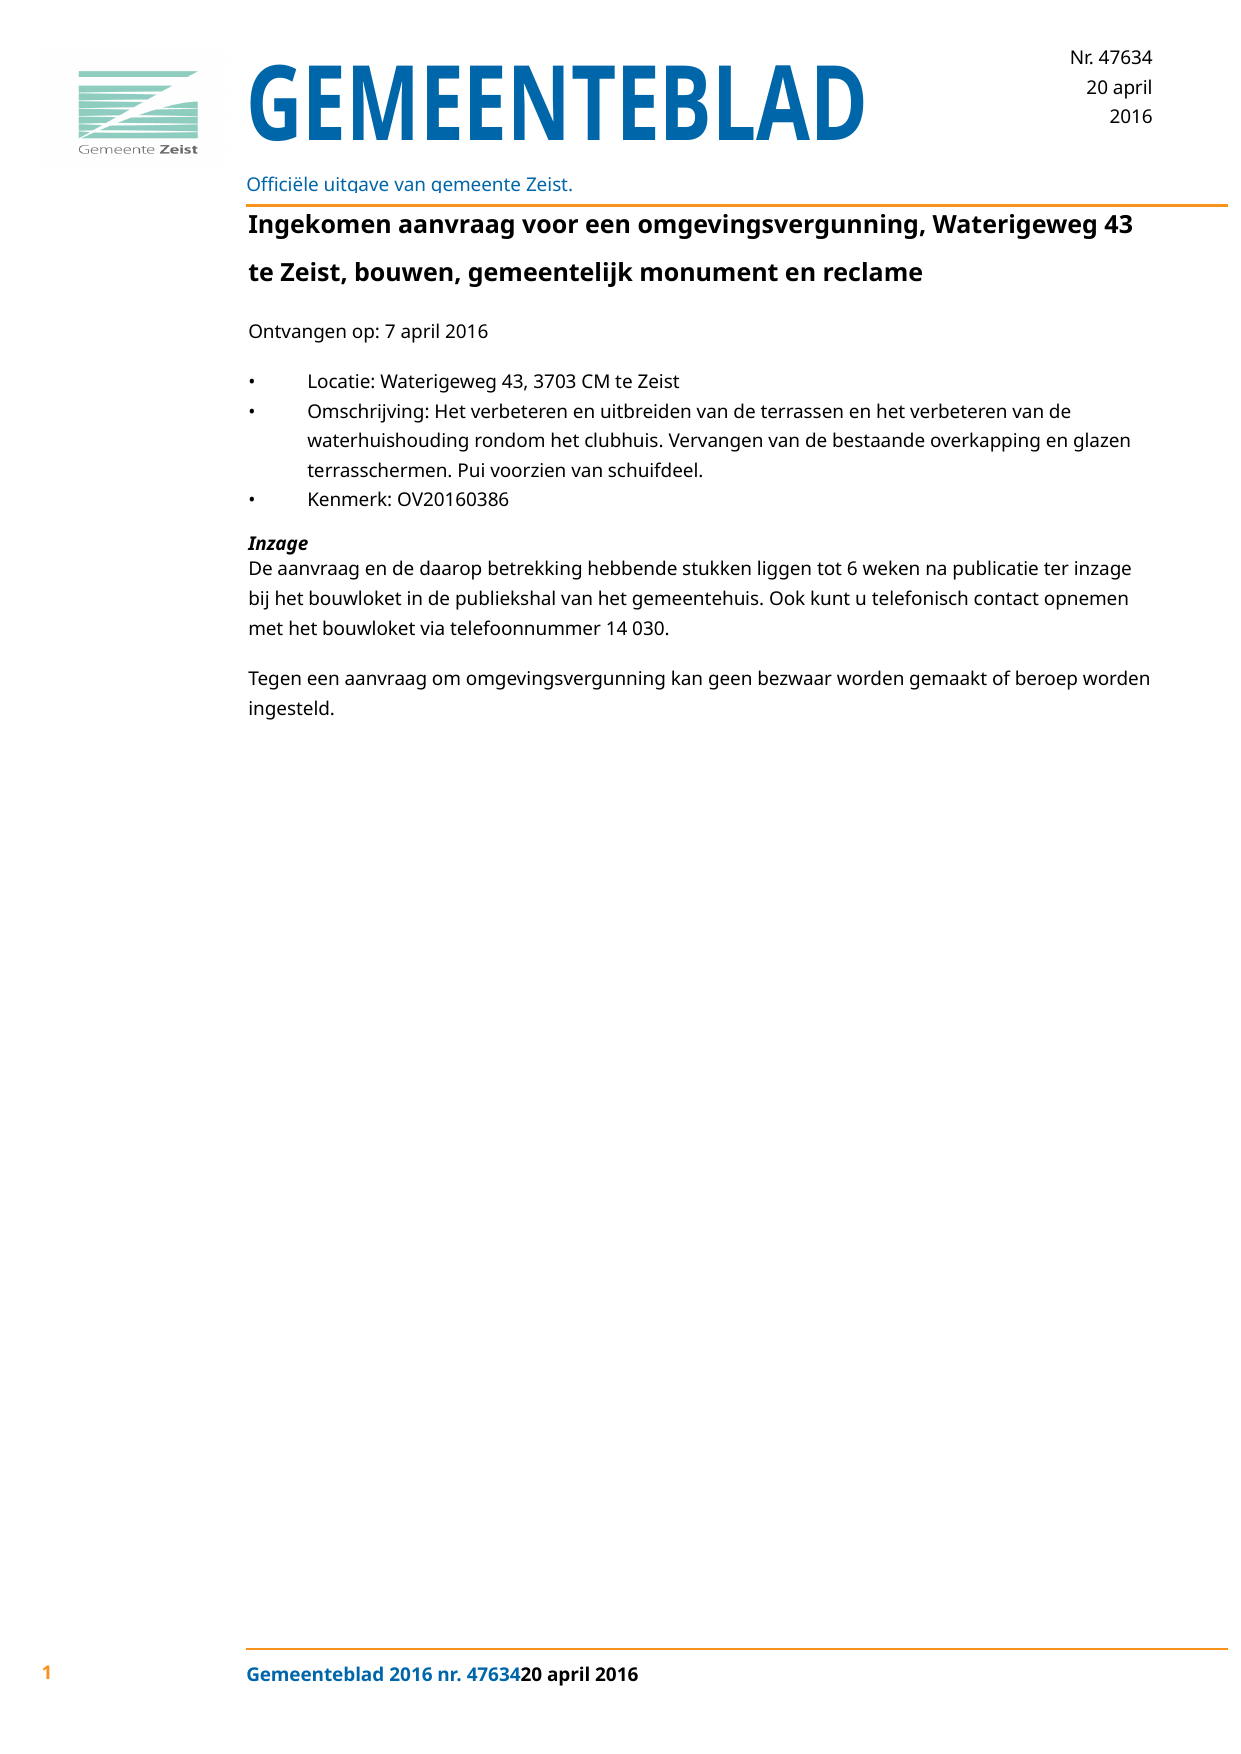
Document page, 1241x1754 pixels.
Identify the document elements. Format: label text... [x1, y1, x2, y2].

picture [41, 47, 231, 172]
text Tegen een aanvraag om omgevingsvergunning kan geen bezwaar worden gemaakt of beroep worden ingesteld. [248, 665, 1152, 720]
list Omschrijving: Het verbeteren en uitbreiden van de terrassen en het verbeteren van de waterhuishouding rondom het clubhuis. Vervangen van de bestaande overkapping en glazen terrasschermen. Pui voorzien van schuifdeel. [248, 398, 1152, 483]
text Ontvangen op: 7 april 2016 [248, 318, 1152, 344]
text Inzage [248, 530, 1152, 556]
list Locatie: Waterigeweg 43, 3703 CM te Zeist [248, 368, 1152, 394]
list Kenmerk: OV20160386 [248, 487, 1152, 512]
text Ingekomen aanvraag voor een omgevingsvergunning, Waterigeweg 43 te Zeist, bouwen, gemeentelijk monument en reclame [248, 207, 1152, 288]
text De aanvraag en de daarop betrekking hebbende stukken liggen tot 6 weken na publicatie ter inzage bij het bouwloket in de publiekshal van het gemeentehuis. Ook kunt u telefonisch contact opnemen met het bouwloket via telefoonnummer 14 030. [248, 556, 1152, 640]
